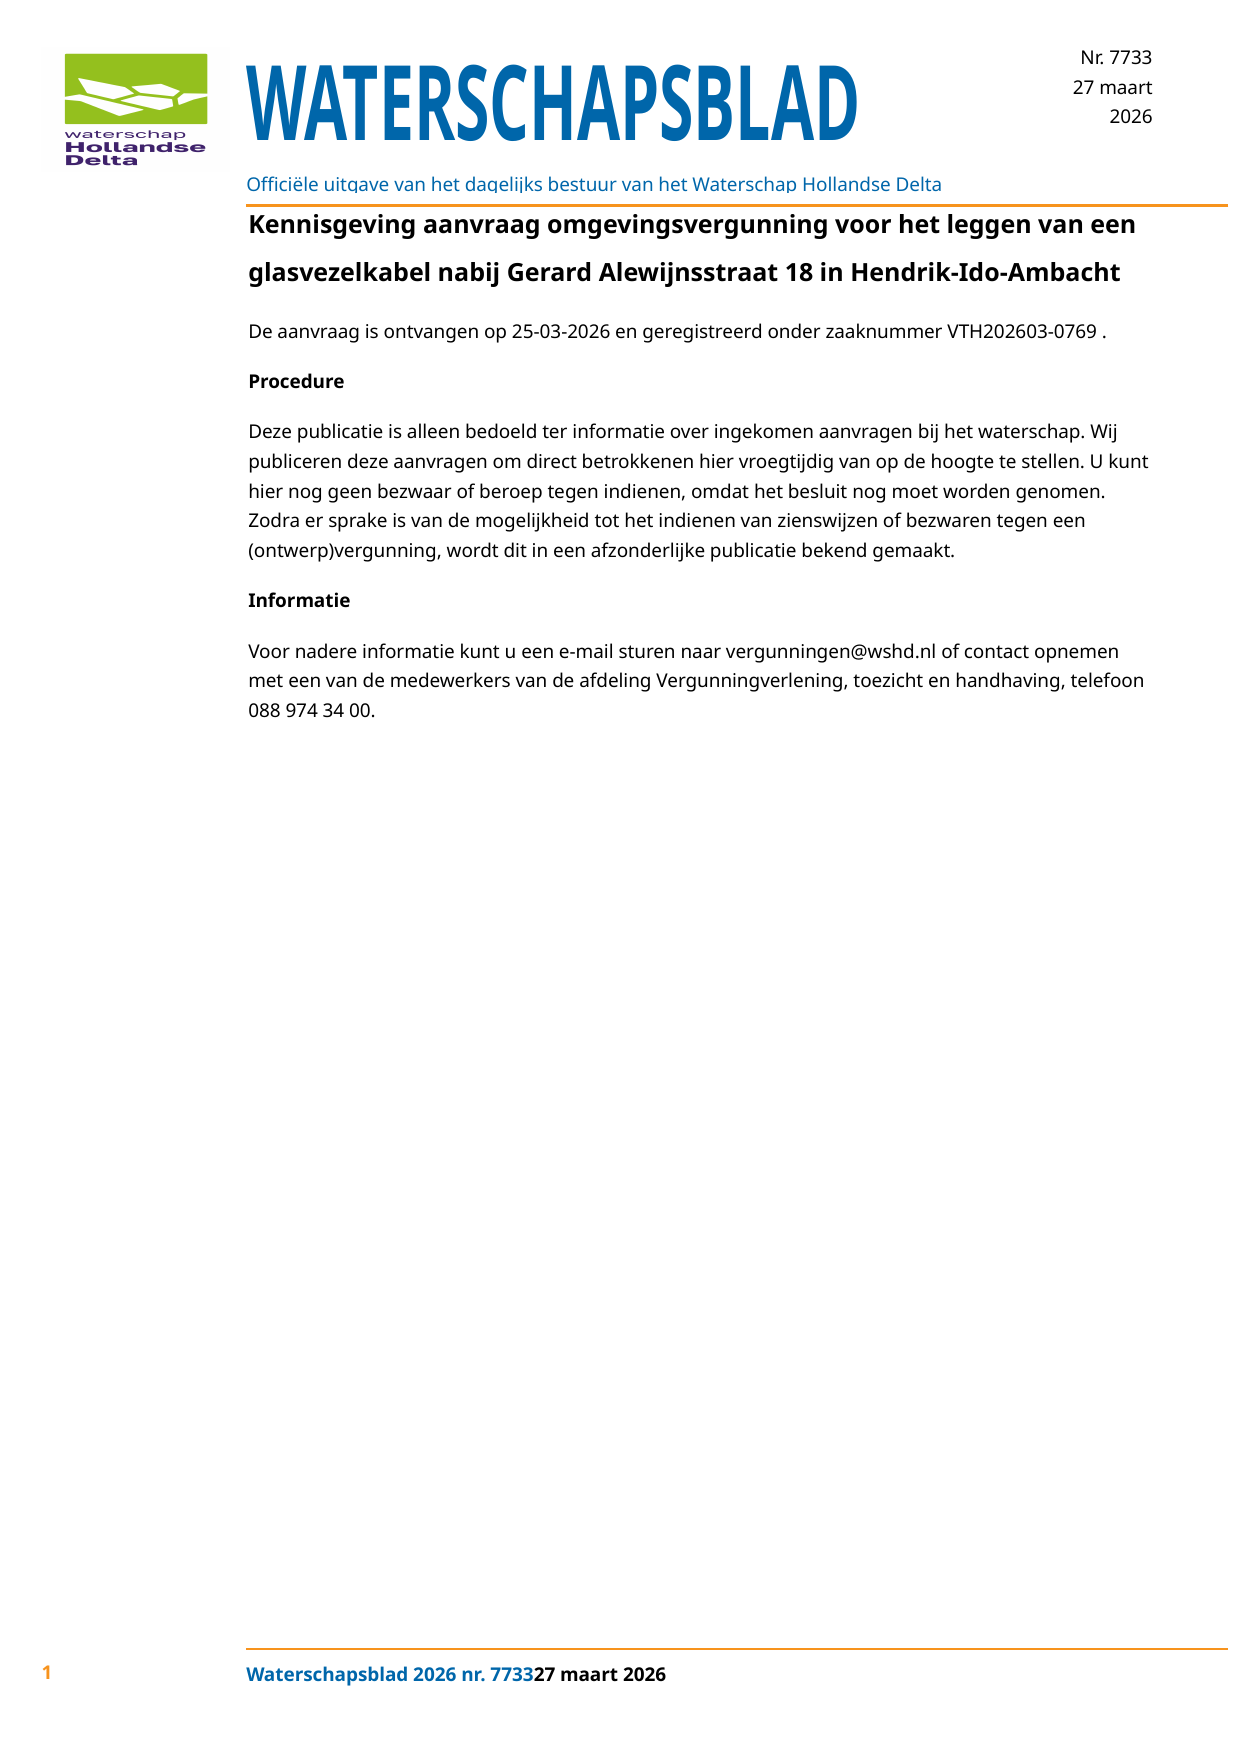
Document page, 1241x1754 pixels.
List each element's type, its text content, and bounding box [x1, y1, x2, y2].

picture [41, 47, 231, 172]
text Procedure [248, 368, 1152, 394]
text Kennisgeving aanvraag omgevingsvergunning voor het leggen van een glasvezelkabel nabij Gerard Alewijnsstraat 18 in Hendrik-Ido-Ambacht [248, 207, 1152, 288]
text De aanvraag is ontvangen op 25-03-2026 en geregistreerd onder zaaknummer VTH202603-0769 . [248, 318, 1152, 344]
text Voor nadere informatie kunt u een e-mail sturen naar vergunningen@wshd.nl of contact opnemen met een van de medewerkers van de afdeling Vergunningverlening, toezicht en handhaving, telefoon 088 974 34 00. [248, 638, 1152, 723]
text Informatie [248, 587, 1152, 613]
text Deze publicatie is alleen bedoeld ter informatie over ingekomen aanvragen bij het waterschap. Wij publiceren deze aanvragen om direct betrokkenen hier vroegtijdig van op de hoogte te stellen. U kunt hier nog geen bezwaar of beroep tegen indienen, omdat het besluit nog moet worden genomen. Zodra er sprake is van de mogelijkheid tot het indienen van zienswijzen of bezwaren tegen een (ontwerp)vergunning, wordt dit in een afzonderlijke publicatie bekend gemaakt. [248, 419, 1152, 563]
